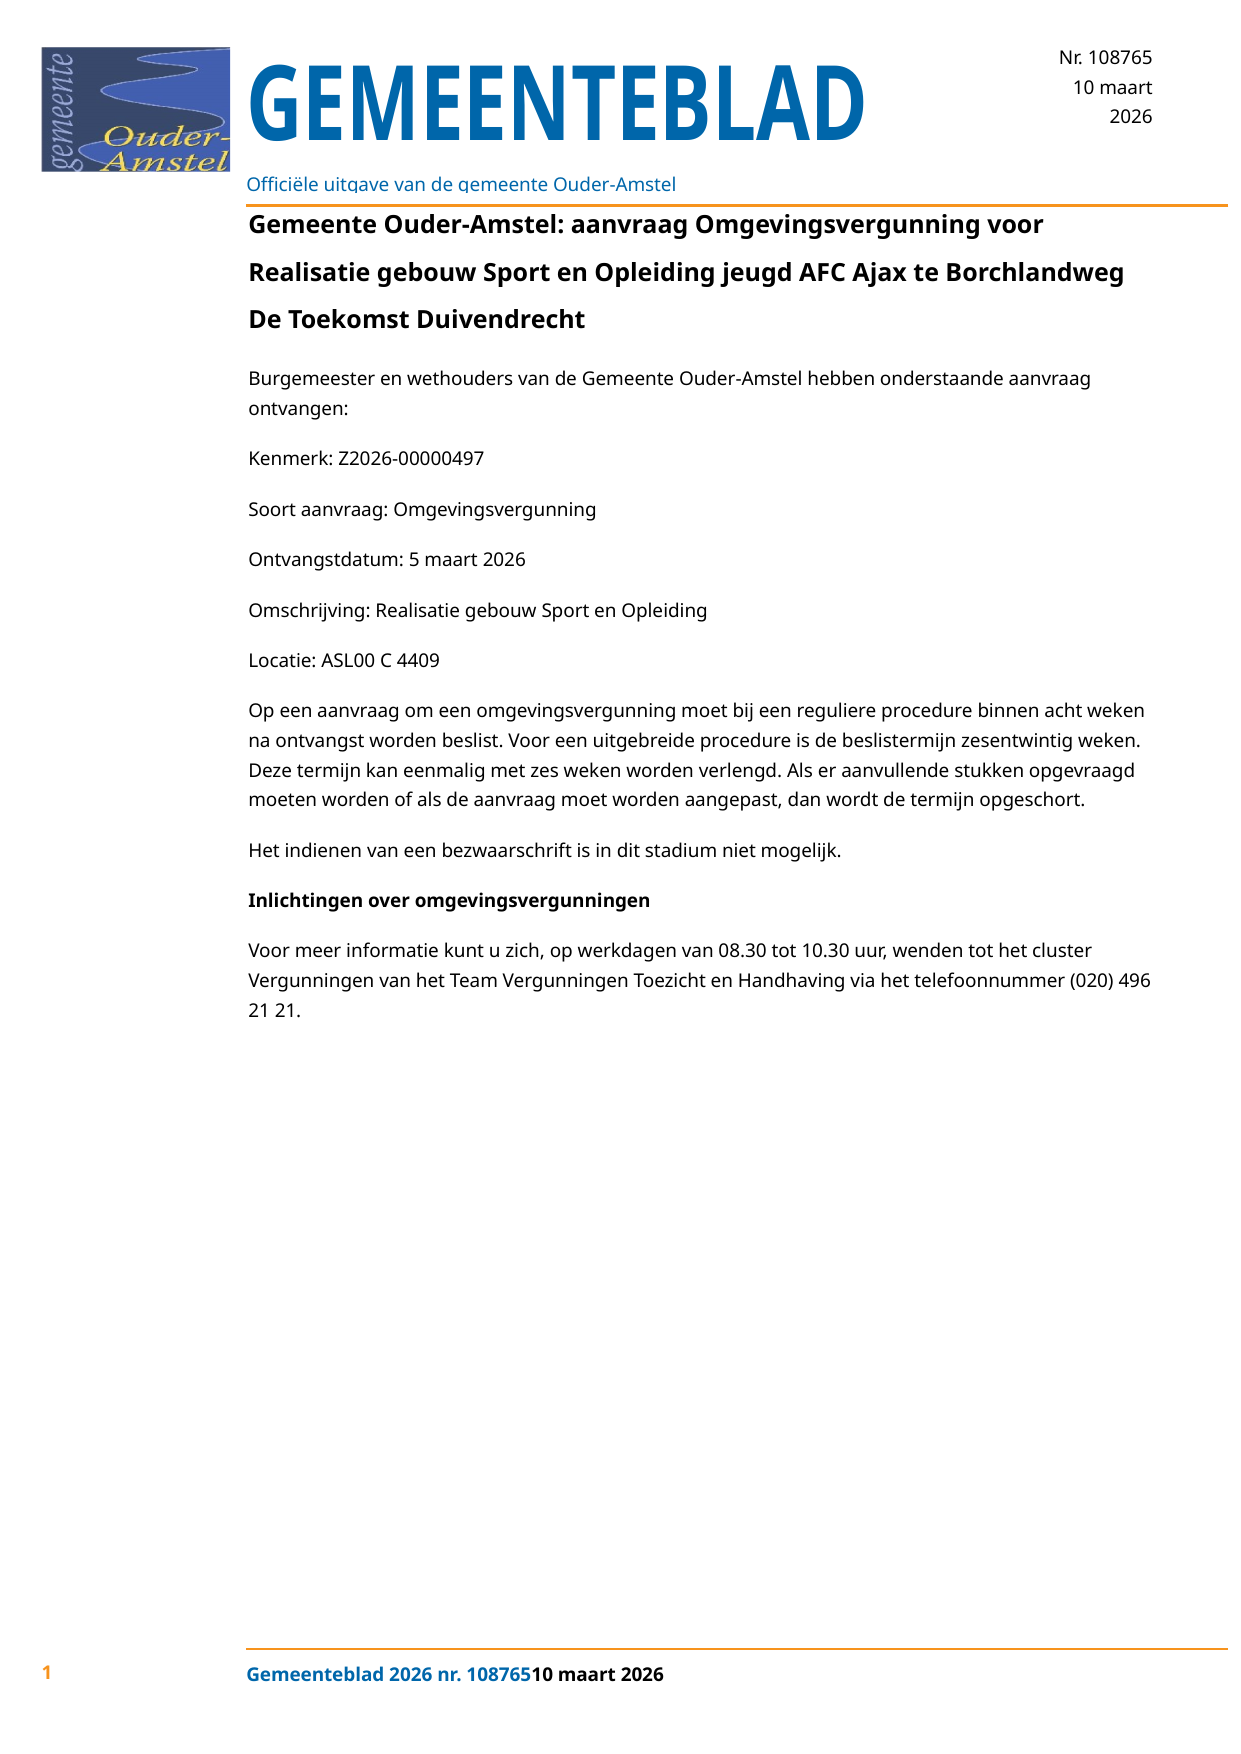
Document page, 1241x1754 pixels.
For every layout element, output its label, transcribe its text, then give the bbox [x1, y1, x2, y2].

text Gemeente Ouder-Amstel: aanvraag Omgevingsvergunning voor Realisatie gebouw Sport en Opleiding jeugd AFC Ajax te Borchlandweg De Toekomst Duivendrecht [248, 207, 1152, 336]
text Inlichtingen over omgevingsvergunningen [248, 887, 1152, 913]
picture [41, 47, 231, 172]
text Soort aanvraag: Omgevingsvergunning [248, 496, 1152, 522]
text Voor meer informatie kunt u zich, op werkdagen van 08.30 tot 10.30 uur, wenden tot het cluster Vergunningen van het Team Vergunningen Toezicht en Handhaving via het telefoonnummer (020) 496 21 21. [248, 938, 1152, 1022]
text Het indienen van een bezwaarschrift is in dit stadium niet mogelijk. [248, 837, 1152, 862]
text Burgemeester en wethouders van de Gemeente Ouder-Amstel hebben onderstaande aanvraag ontvangen: [248, 366, 1152, 421]
text Ontvangstdatum: 5 maart 2026 [248, 546, 1152, 572]
text Op een aanvraag om een omgevingsvergunning moet bij een reguliere procedure binnen acht weken na ontvangst worden beslist. Voor een uitgebreide procedure is de beslistermijn zesentwintig weken. Deze termijn kan eenmalig met zes weken worden verlengd. Als er aanvullende stukken opgevraagd moeten worden of als de aanvraag moet worden aangepast, dan wordt de termijn opgeschort. [248, 698, 1152, 812]
text Omschrijving: Realisatie gebouw Sport en Opleiding [248, 597, 1152, 622]
text Kenmerk: Z2026-00000497 [248, 446, 1152, 471]
text Locatie: ASL00 C 4409 [248, 647, 1152, 673]
